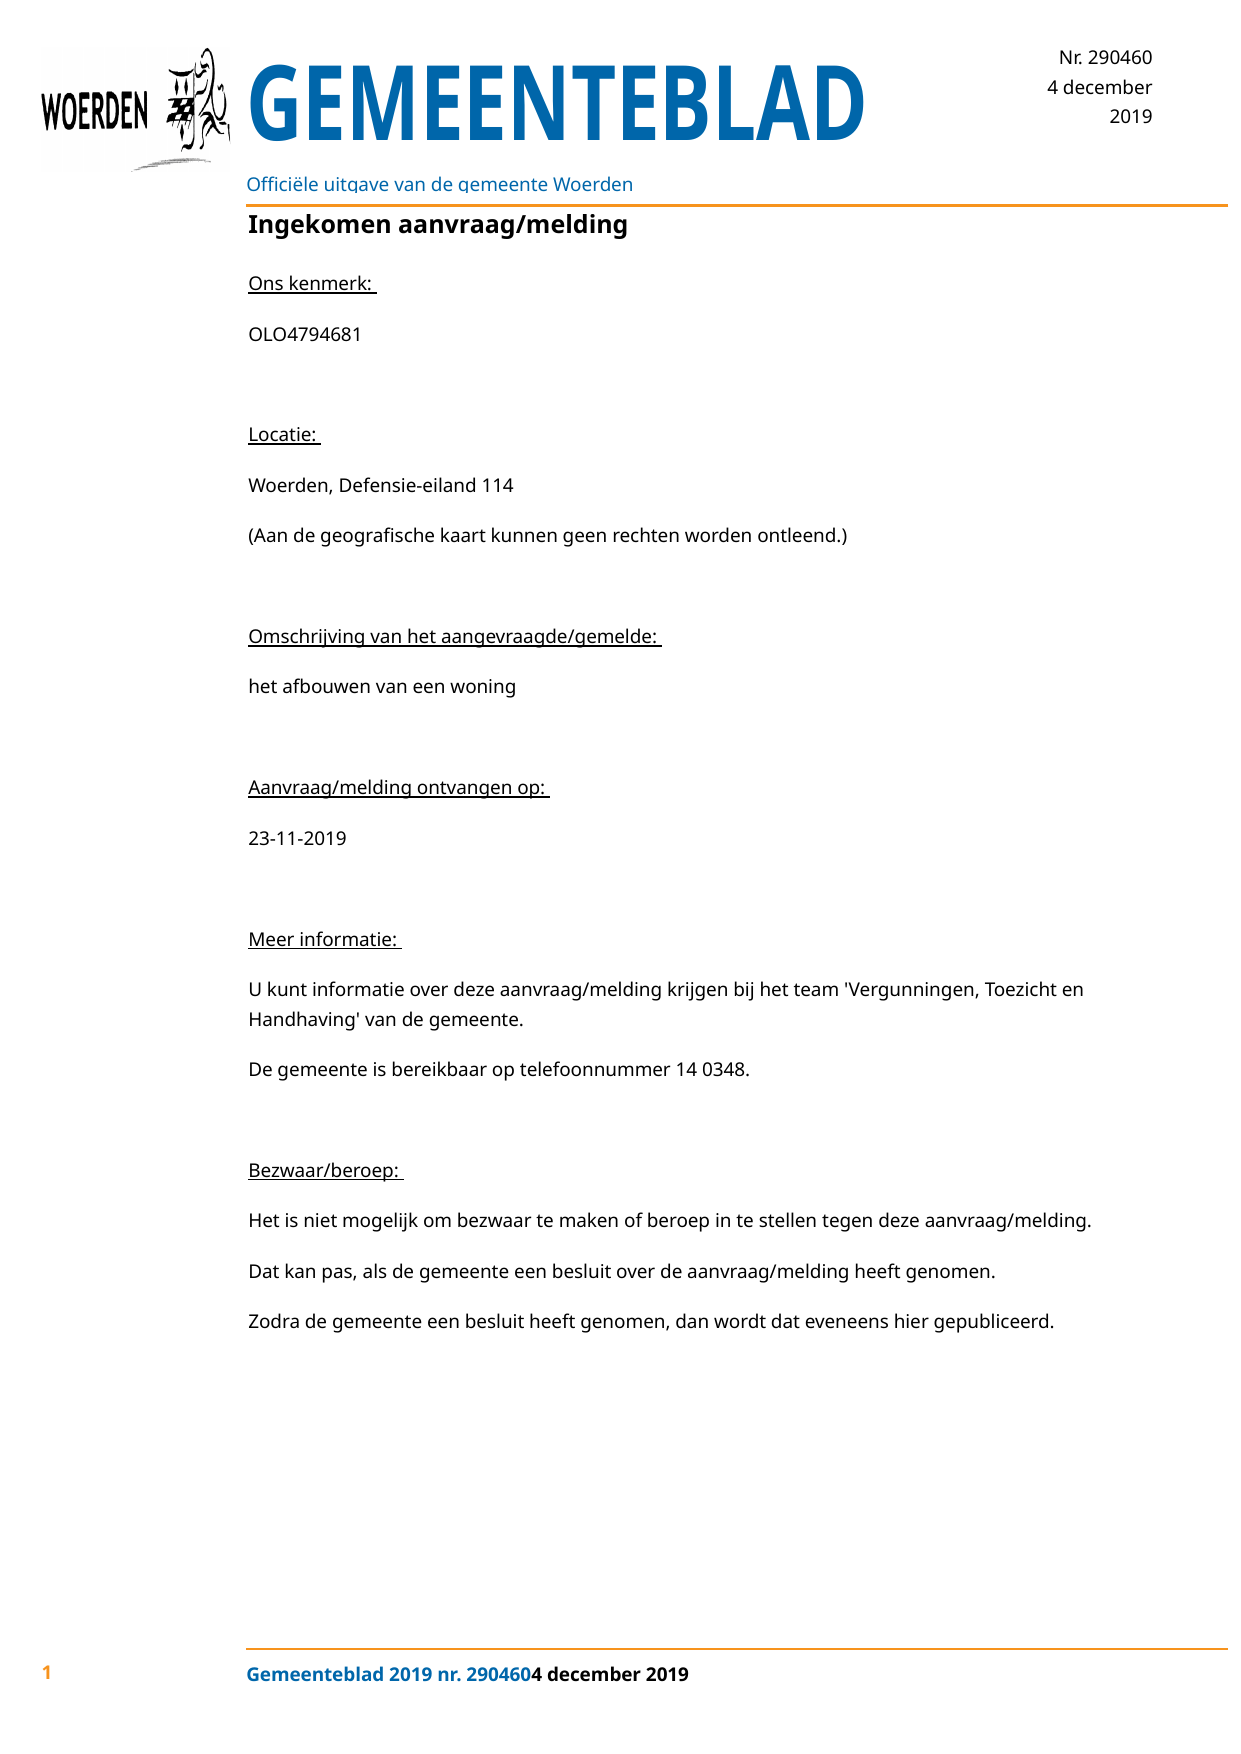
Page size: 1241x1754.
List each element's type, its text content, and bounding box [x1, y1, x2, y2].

text Het is niet mogelijk om bezwaar te maken of beroep in te stellen tegen deze aanvraag/melding. [248, 1207, 1152, 1233]
text Dat kan pas, als de gemeente een besluit over de aanvraag/melding heeft genomen. [248, 1258, 1152, 1283]
text OLO4794681 [248, 321, 1152, 346]
text Ingekomen aanvraag/melding [248, 207, 1152, 241]
text Locatie: [248, 422, 1152, 447]
text het afbouwen van een woning [248, 674, 1152, 699]
text Meer informatie: [248, 926, 1152, 951]
text Omschrijving van het aangevraagde/gemelde: [248, 623, 1152, 649]
text Aanvraag/melding ontvangen op: [248, 774, 1152, 800]
text 23-11-2019 [248, 825, 1152, 851]
picture [41, 47, 231, 172]
text Woerden, Defensie-eiland 114 [248, 472, 1152, 498]
text (Aan de geografische kaart kunnen geen rechten worden ontleend.) [248, 522, 1152, 548]
text Bezwaar/beroep: [248, 1157, 1152, 1183]
text Zodra de gemeente een besluit heeft genomen, dan wordt dat eveneens hier gepubliceerd. [248, 1308, 1152, 1334]
text Ons kenmerk: [248, 270, 1152, 296]
text De gemeente is bereikbaar op telefoonnummer 14 0348. [248, 1056, 1152, 1082]
text U kunt informatie over deze aanvraag/melding krijgen bij het team 'Vergunningen, Toezicht en Handhaving' van de gemeente. [248, 976, 1152, 1031]
